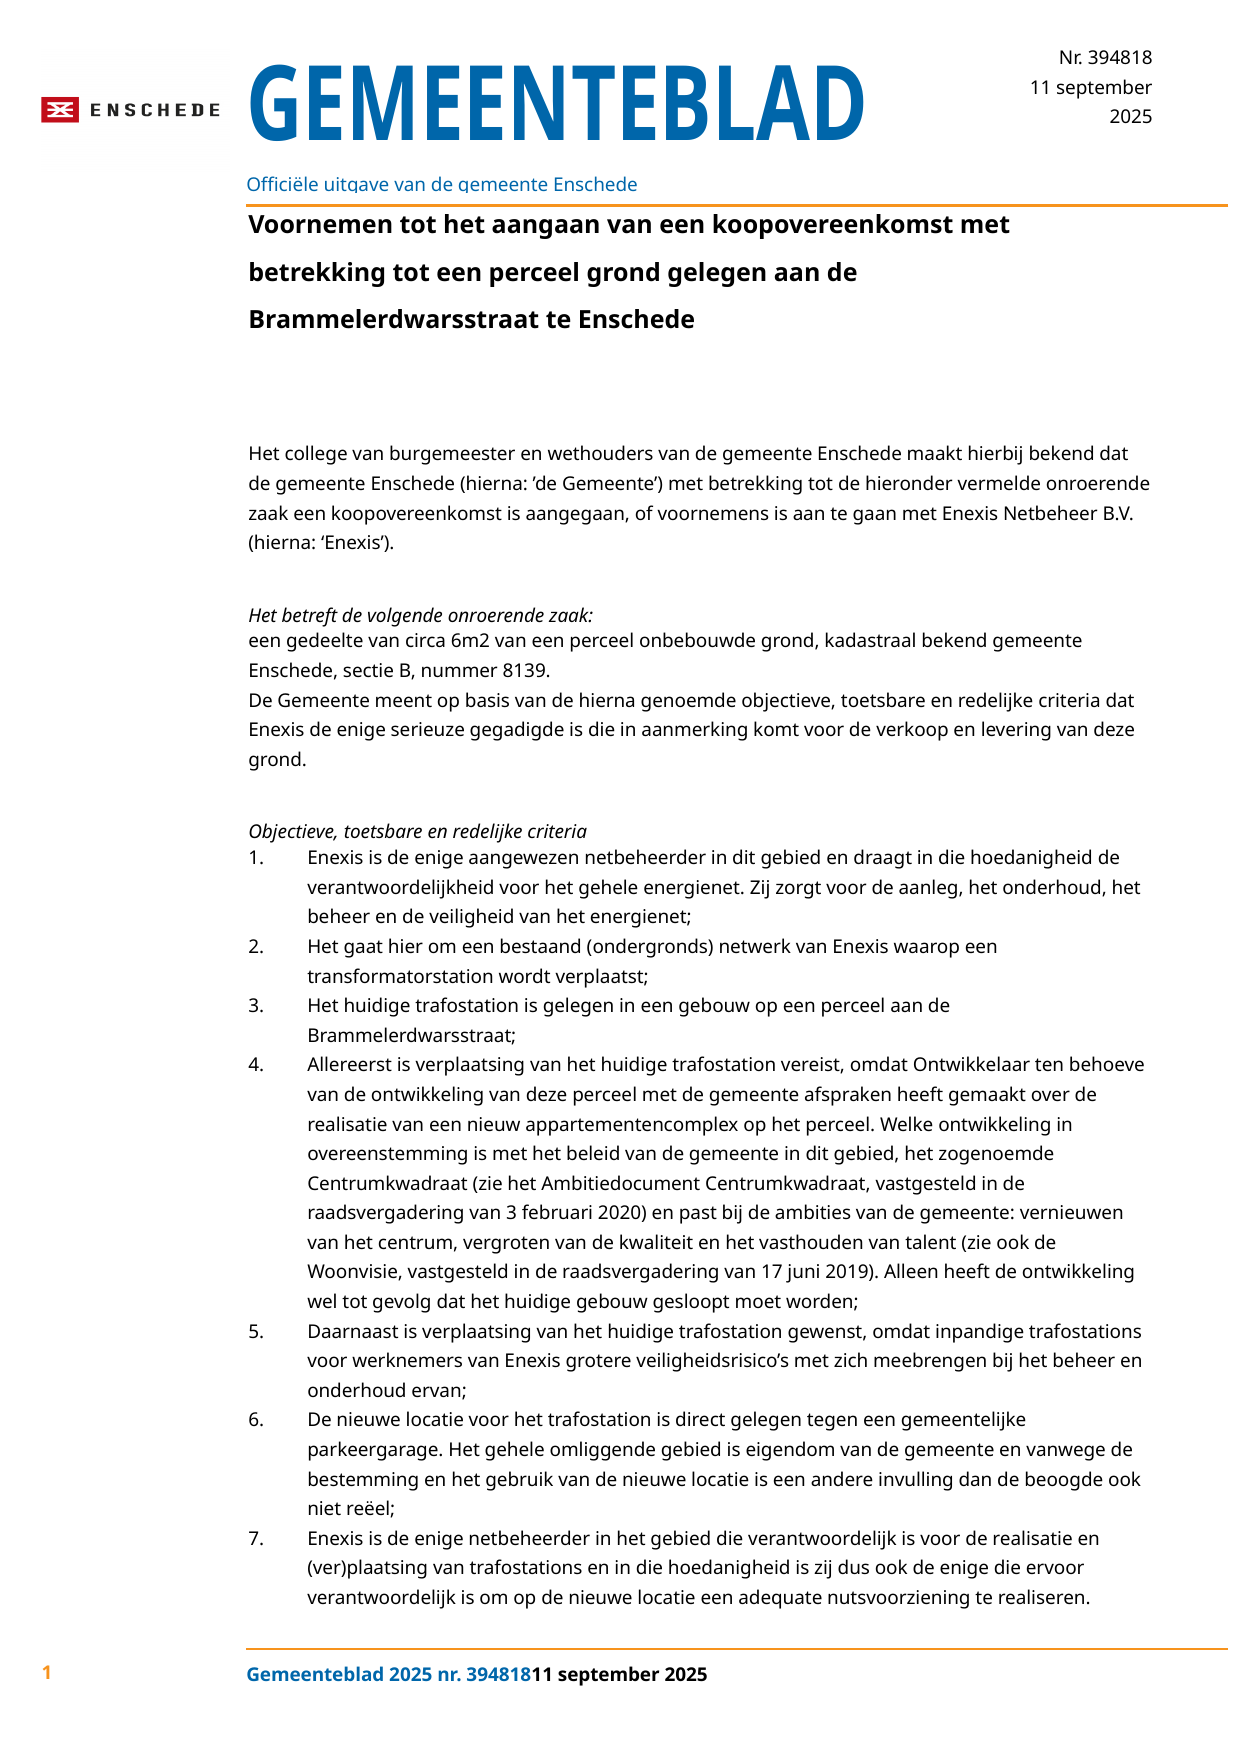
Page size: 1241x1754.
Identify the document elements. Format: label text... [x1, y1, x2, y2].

list Allereerst is verplaatsing van het huidige trafostation vereist, omdat Ontwikkelaar ten behoeve van de ontwikkeling van deze perceel met de gemeente afspraken heeft gemaakt over de realisatie van een nieuw appartementencomplex op het perceel. Welke ontwikkeling in overeenstemming is met het beleid van de gemeente in dit gebied, het zogenoemde Centrumkwadraat (zie het Ambitiedocument Centrumkwadraat, vastgesteld in de raadsvergadering van 3 februari 2020) en past bij de ambities van de gemeente: vernieuwen van het centrum, vergroten van de kwaliteit en het vasthouden van talent (zie ook de Woonvisie, vastgesteld in de raadsvergadering van 17 juni 2019). Alleen heeft de ontwikkeling wel tot gevolg dat het huidige gebouw gesloopt moet worden; [248, 1052, 1152, 1314]
text Objectieve, toetsbare en redelijke criteria [248, 819, 1152, 844]
text Het betreft de volgende onroerende zaak: [248, 602, 1152, 628]
picture [41, 47, 231, 172]
list De nieuwe locatie voor het trafostation is direct gelegen tegen een gemeentelijke parkeergarage. Het gehele omliggende gebied is eigendom van de gemeente en vanwege de bestemming en het gebruik van de nieuwe locatie is een andere invulling dan de beoogde ook niet reëel; [248, 1407, 1152, 1521]
text Voornemen tot het aangaan van een koopovereenkomst met betrekking tot een perceel grond gelegen aan de Brammelerdwarsstraat te Enschede [248, 207, 1152, 336]
list Enexis is de enige aangewezen netbeheerder in dit gebied en draagt in die hoedanigheid de verantwoordelijkheid voor het gehele energienet. Zij zorgt voor de aanleg, het onderhoud, het beheer en de veiligheid van het energienet; [248, 844, 1152, 929]
list Enexis is de enige netbeheerder in het gebied die verantwoordelijk is voor de realisatie en (ver)plaatsing van trafostations en in die hoedanigheid is zij dus ook de enige die ervoor verantwoordelijk is om op de nieuwe locatie een adequate nutsvoorziening te realiseren. [248, 1525, 1152, 1610]
text De Gemeente meent op basis van de hierna genoemde objectieve, toetsbare en redelijke criteria dat Enexis de enige serieuze gegadigde is die in aanmerking komt voor de verkoop en levering van deze grond. [248, 687, 1152, 772]
list Het huidige trafostation is gelegen in een gebouw op een perceel aan de Brammelerdwarsstraat; [248, 992, 1152, 1048]
text een gedeelte van circa 6m2 van een perceel onbebouwde grond, kadastraal bekend gemeente Enschede, sectie B, nummer 8139. [248, 628, 1152, 683]
list Daarnaast is verplaatsing van het huidige trafostation gewenst, omdat inpandige trafostations voor werknemers van Enexis grotere veiligheidsrisico’s met zich meebrengen bij het beheer en onderhoud ervan; [248, 1318, 1152, 1403]
text Het college van burgemeester en wethouders van de gemeente Enschede maakt hierbij bekend dat de gemeente Enschede (hierna: ’de Gemeente’) met betrekking tot de hieronder vermelde onroerende zaak een koopovereenkomst is aangegaan, of voornemens is aan te gaan met Enexis Netbeheer B.V. (hierna: ‘Enexis’). [248, 441, 1152, 555]
list Het gaat hier om een bestaand (ondergronds) netwerk van Enexis waarop een transformatorstation wordt verplaatst; [248, 933, 1152, 988]
